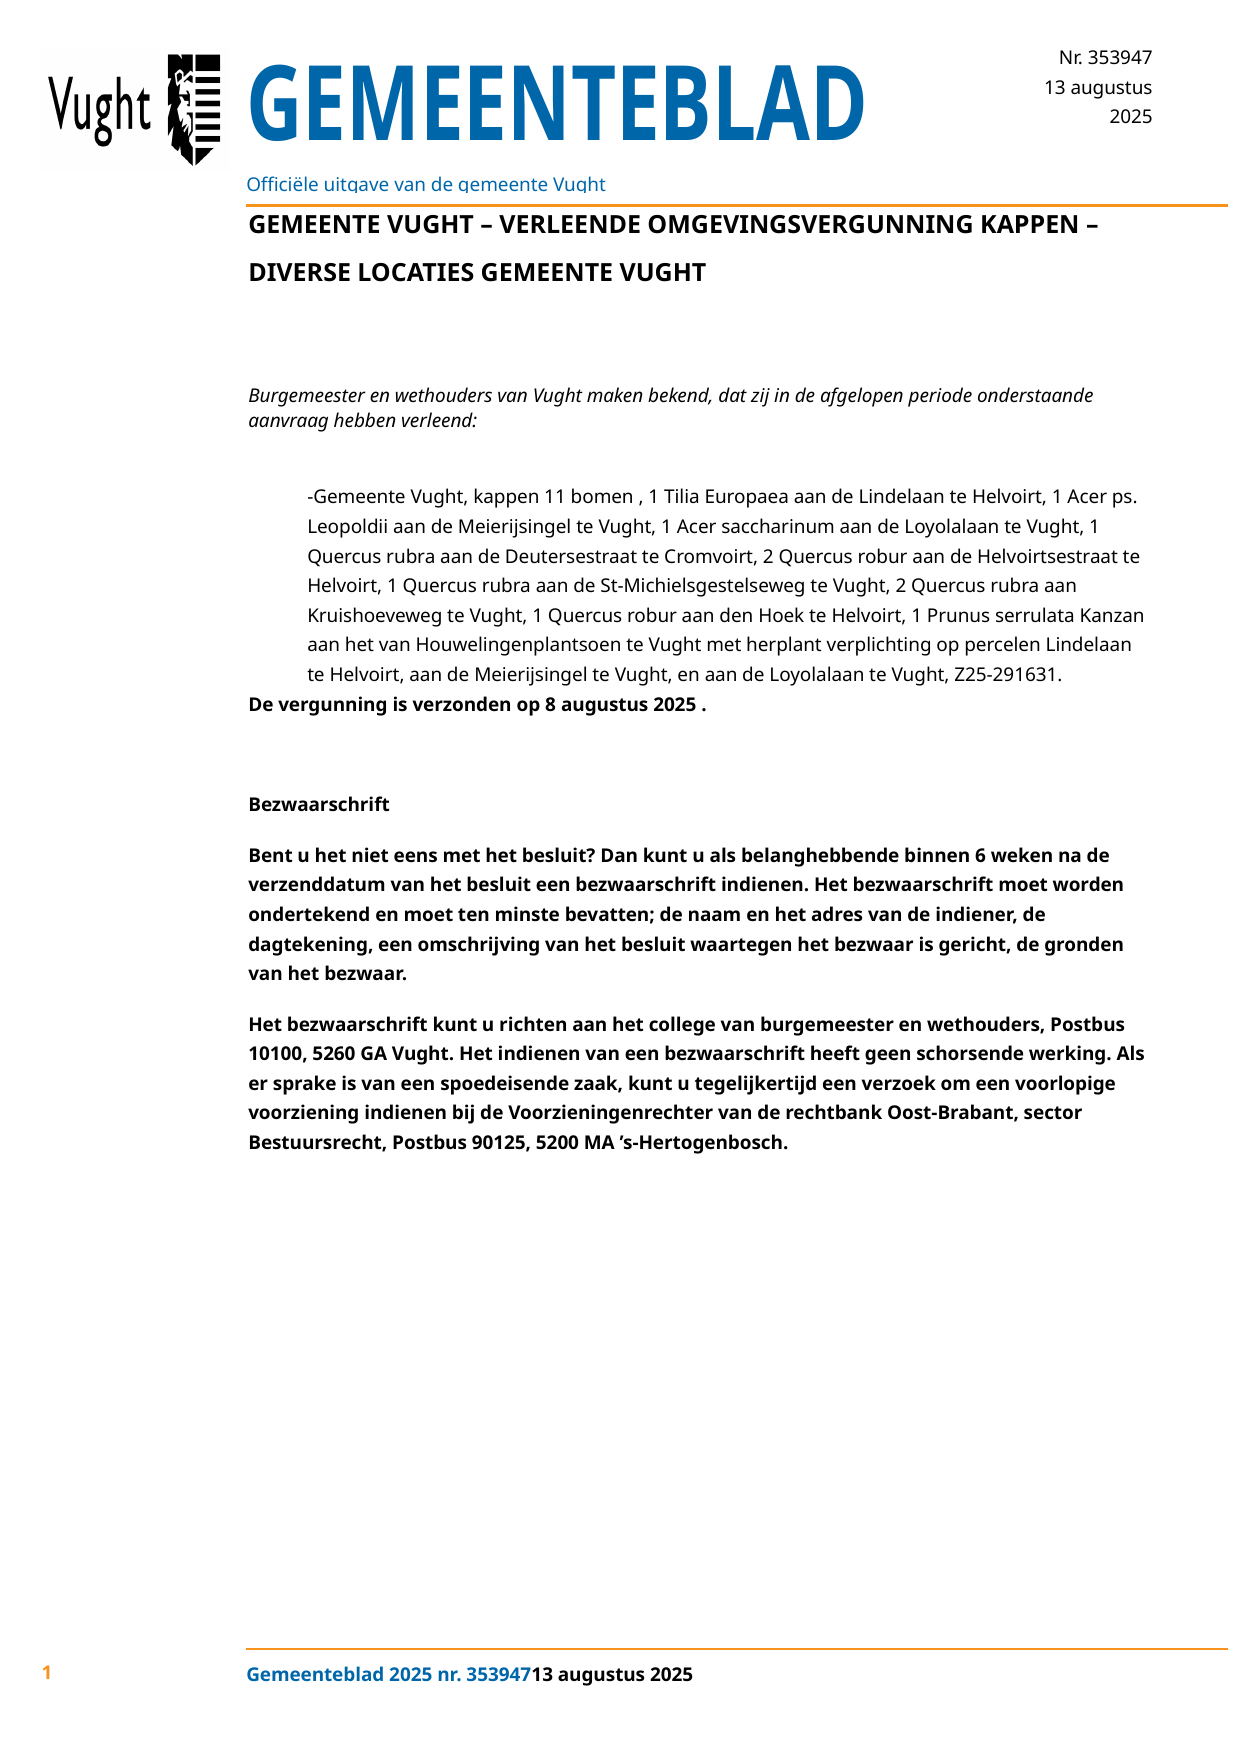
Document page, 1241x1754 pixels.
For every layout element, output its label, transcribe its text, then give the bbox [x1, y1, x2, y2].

text Bezwaarschrift [248, 792, 1152, 817]
text Bent u het niet eens met het besluit? Dan kunt u als belanghebbende binnen 6 weken na de verzenddatum van het besluit een bezwaarschrift indienen. Het bezwaarschrift moet worden ondertekend en moet ten minste bevatten; de naam en het adres van de indiener, de dagtekening, een omschrijving van het besluit waartegen het bezwaar is gericht, de gronden van het bezwaar. [248, 842, 1152, 986]
text De vergunning is verzonden op 8 augustus 2025 . [248, 691, 1152, 717]
text Het bezwaarschrift kunt u richten aan het college van burgemeester en wethouders, Postbus 10100, 5260 GA Vught. Het indienen van een bezwaarschrift heeft geen schorsende werking. Als er sprake is van een spoedeisende zaak, kunt u tegelijkertijd een verzoek om een voorlopige voorziening indienen bij de Voorzieningenrechter van de rechtbank Oost-Brabant, sector Bestuursrecht, Postbus 90125, 5200 MA ’s-Hertogenbosch. [248, 1011, 1152, 1155]
picture [41, 47, 231, 172]
list -Gemeente Vught, kappen 11 bomen , 1 Tilia Europaea aan de Lindelaan te Helvoirt, 1 Acer ps. Leopoldii aan de Meierijsingel te Vught, 1 Acer saccharinum aan de Loyolalaan te Vught, 1 Quercus rubra aan de Deutersestraat te Cromvoirt, 2 Quercus robur aan de Helvoirtsestraat te Helvoirt, 1 Quercus rubra aan de St-Michielsgestelseweg te Vught, 2 Quercus rubra aan Kruishoeveweg te Vught, 1 Quercus robur aan den Hoek te Helvoirt, 1 Prunus serrulata Kanzan aan het van Houwelingenplantsoen te Vught met herplant verplichting op percelen Lindelaan te Helvoirt, aan de Meierijsingel te Vught, en aan de Loyolalaan te Vught, Z25-291631. [248, 484, 1152, 687]
text Burgemeester en wethouders van Vught maken bekend, dat zij in de afgelopen periode onderstaande aanvraag hebben verleend: [248, 382, 1152, 433]
text GEMEENTE VUGHT – VERLEENDE OMGEVINGSVERGUNNING KAPPEN – DIVERSE LOCATIES GEMEENTE VUGHT [248, 207, 1152, 288]
